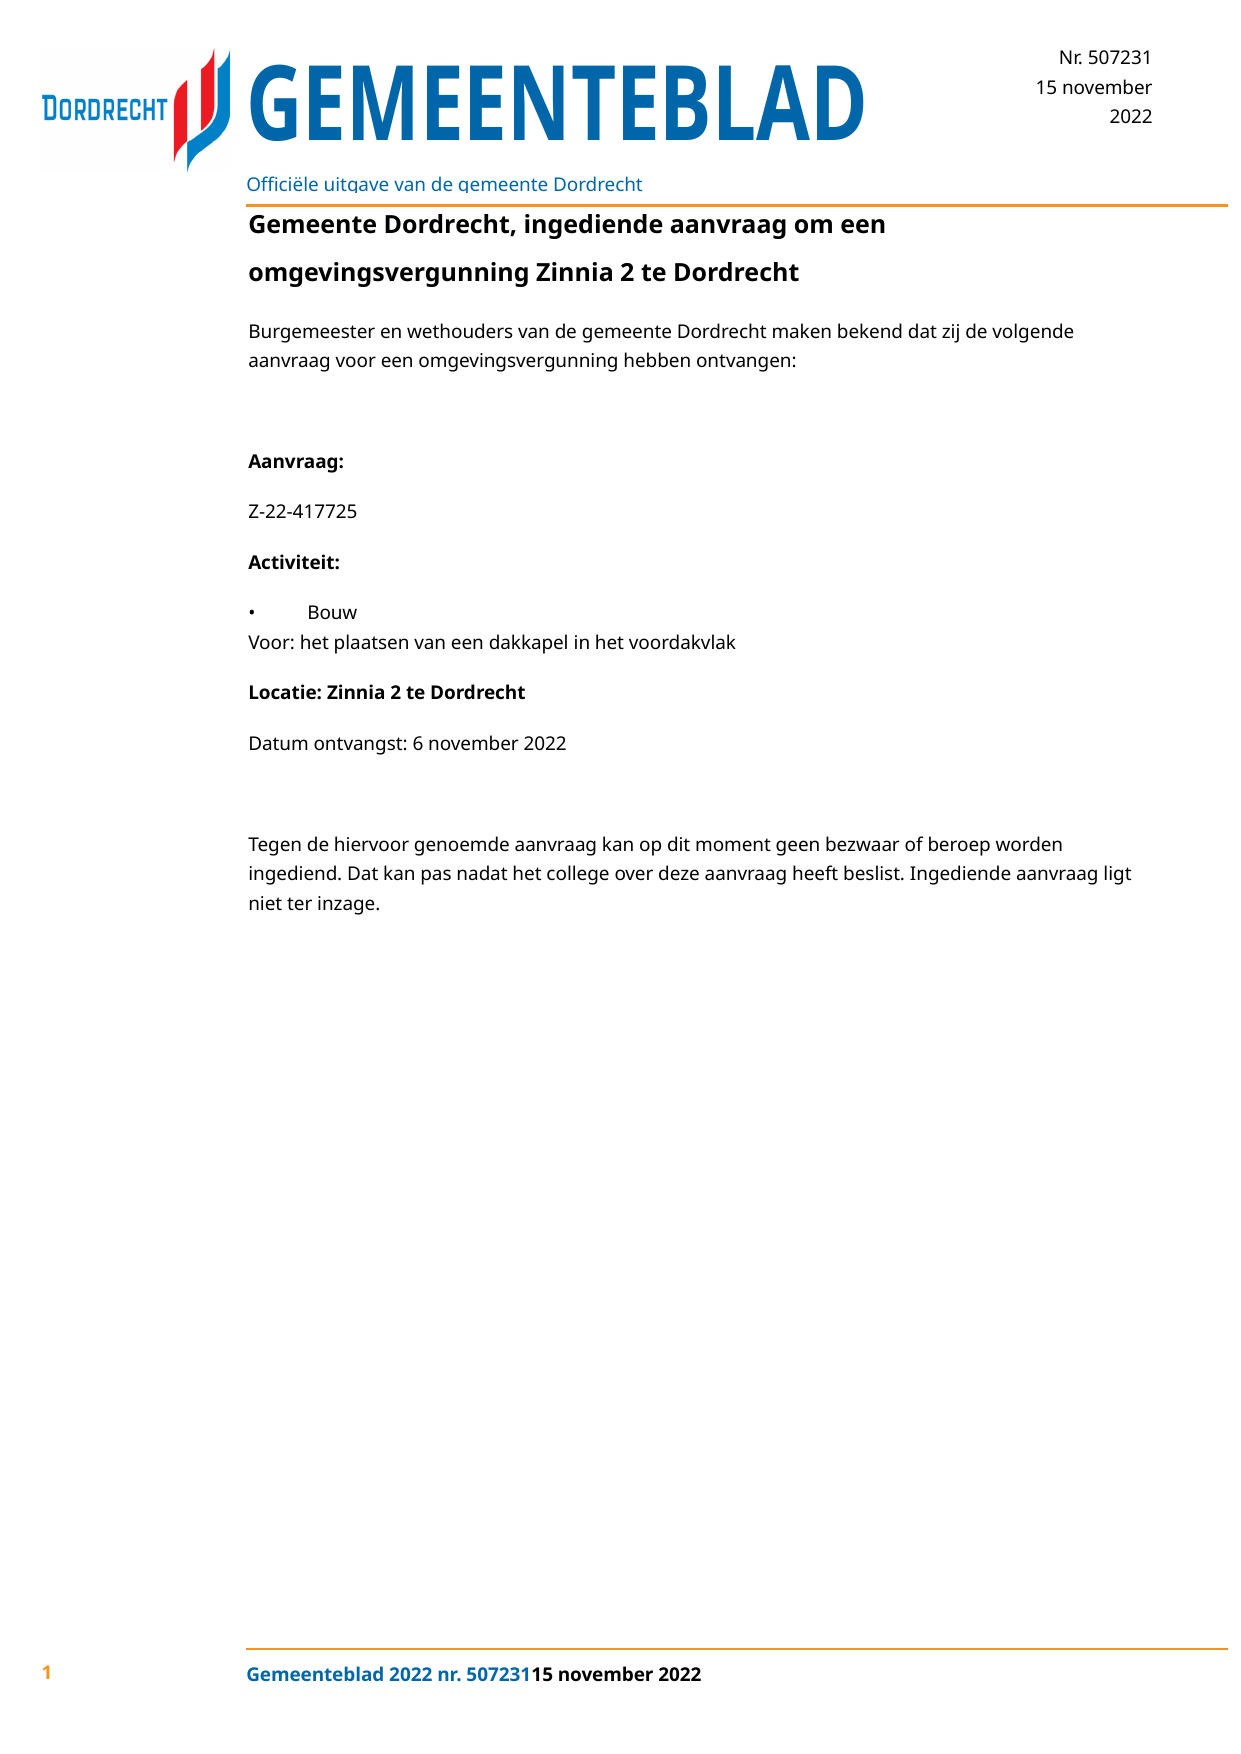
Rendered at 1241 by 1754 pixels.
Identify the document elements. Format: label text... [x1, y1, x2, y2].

text Z-22-417725 [248, 499, 1152, 524]
text Activiteit: [248, 549, 1152, 575]
text Tegen de hiervoor genoemde aanvraag kan op dit moment geen bezwaar of beroep worden ingediend. Dat kan pas nadat het college over deze aanvraag heeft beslist. Ingediende aanvraag ligt niet ter inzage. [248, 831, 1152, 916]
text Datum ontvangst: 6 november 2022 [248, 730, 1152, 756]
text Gemeente Dordrecht, ingediende aanvraag om een omgevingsvergunning Zinnia 2 te Dordrecht [248, 207, 1152, 288]
picture [41, 47, 231, 172]
text Burgemeester en wethouders van de gemeente Dordrecht maken bekend dat zij de volgende aanvraag voor een omgevingsvergunning hebben ontvangen: [248, 318, 1152, 373]
text Voor: het plaatsen van een dakkapel in het voordakvlak [248, 629, 1152, 655]
list Bouw [248, 599, 1152, 625]
text Aanvraag: [248, 448, 1152, 474]
text Locatie: Zinnia 2 te Dordrecht [248, 679, 1152, 705]
